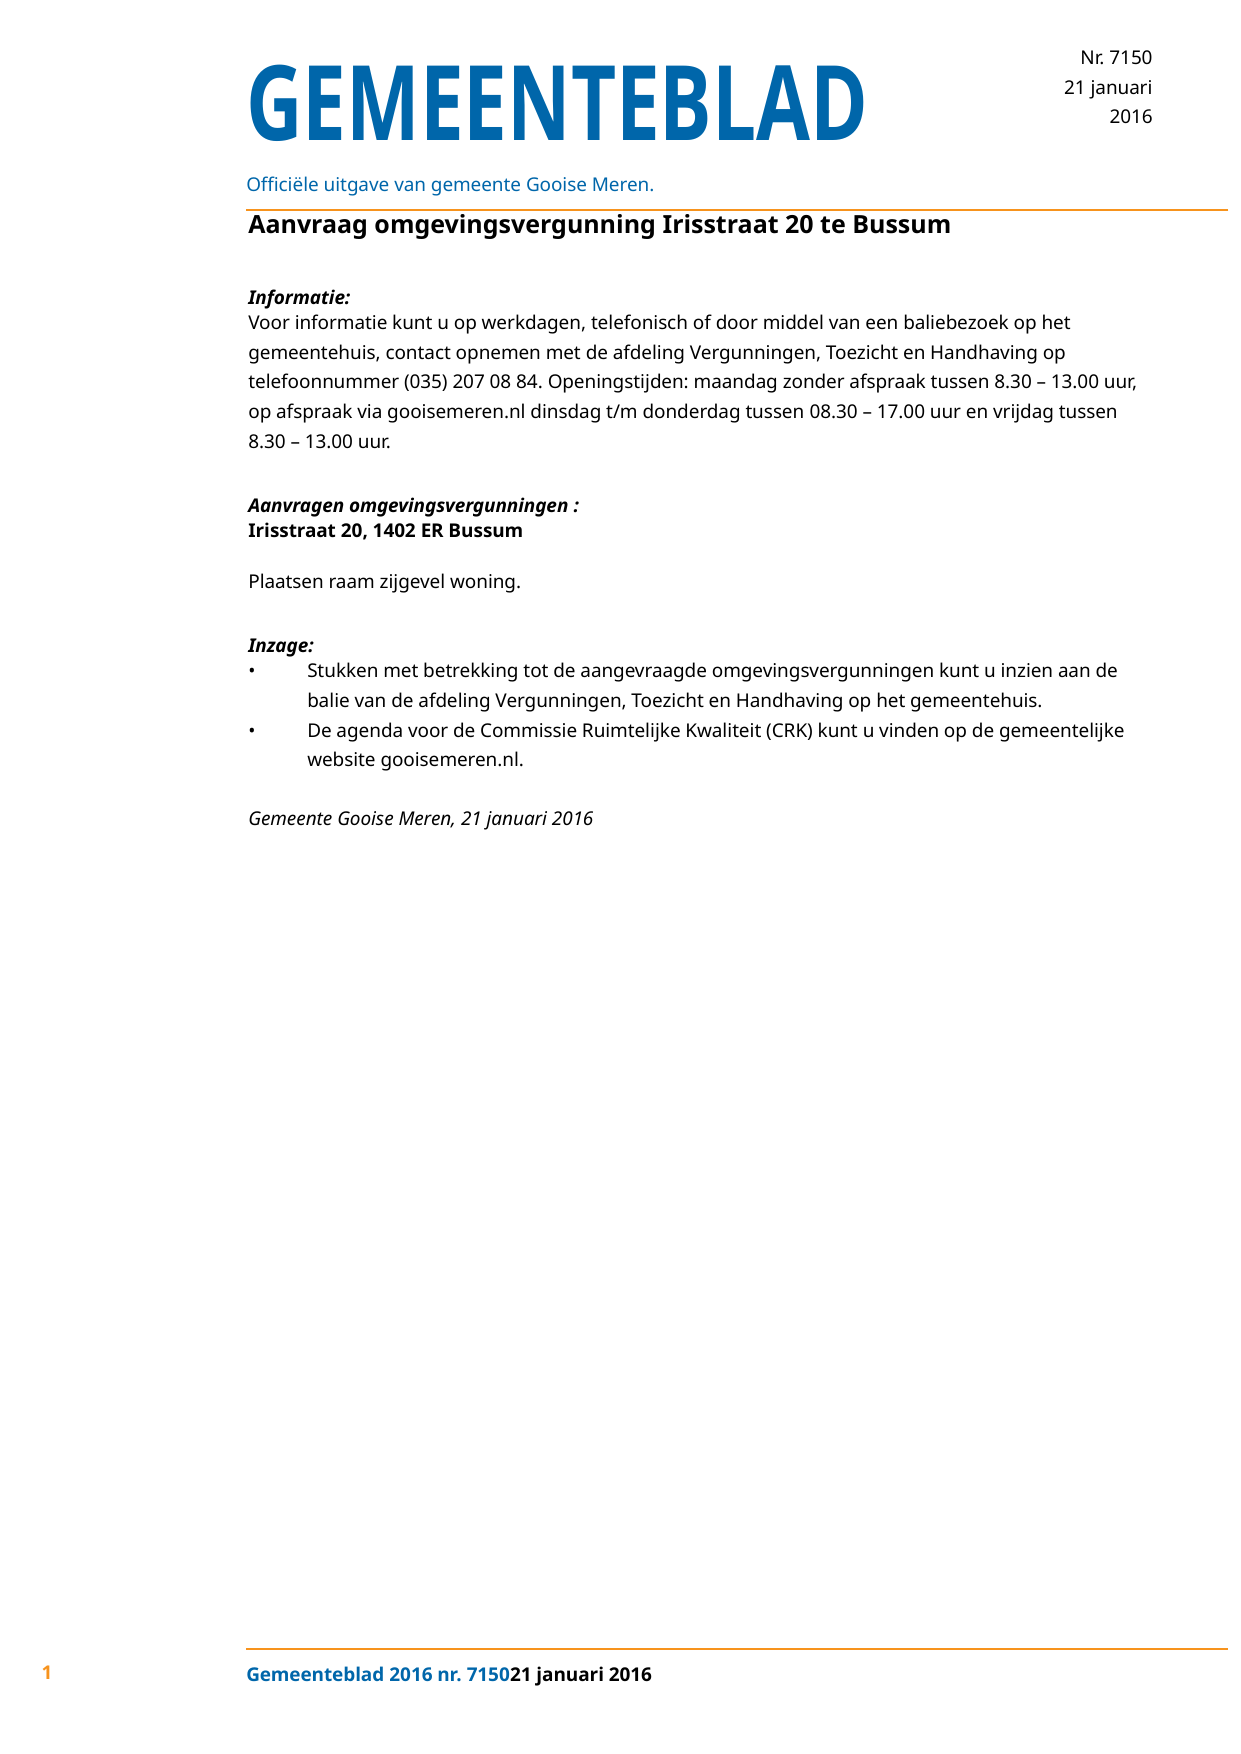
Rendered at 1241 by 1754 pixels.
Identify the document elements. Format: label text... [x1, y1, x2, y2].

picture [41, 47, 231, 172]
list De agenda voor de Commissie Ruimtelijke Kwaliteit (CRK) kunt u vinden op de gemeentelijke website gooisemeren.nl. [248, 717, 1152, 772]
text Irisstraat 20, 1402 ER Bussum [248, 518, 1152, 543]
text Plaatsen raam zijgevel woning. [248, 568, 1152, 594]
text Informatie: [248, 284, 1152, 309]
text Aanvraag omgevingsvergunning Irisstraat 20 te Bussum [248, 211, 1152, 241]
text Aanvragen omgevingsvergunningen : [248, 492, 1152, 518]
text Gemeente Gooise Meren, 21 januari 2016 [248, 806, 1152, 831]
text Inzage: [248, 632, 1152, 658]
list Stukken met betrekking tot de aangevraagde omgevingsvergunningen kunt u inzien aan de balie van de afdeling Vergunningen, Toezicht en Handhaving op het gemeentehuis. [248, 658, 1152, 713]
text Voor informatie kunt u op werkdagen, telefonisch of door middel van een baliebezoek op het gemeentehuis, contact opnemen met de afdeling Vergunningen, Toezicht en Handhaving op telefoonnummer (035) 207 08 84. Openingstijden: maandag zonder afspraak tussen 8.30 – 13.00 uur, op afspraak via gooisemeren.nl dinsdag t/m donderdag tussen 08.30 – 17.00 uur en vrijdag tussen 8.30 – 13.00 uur. [248, 309, 1152, 454]
